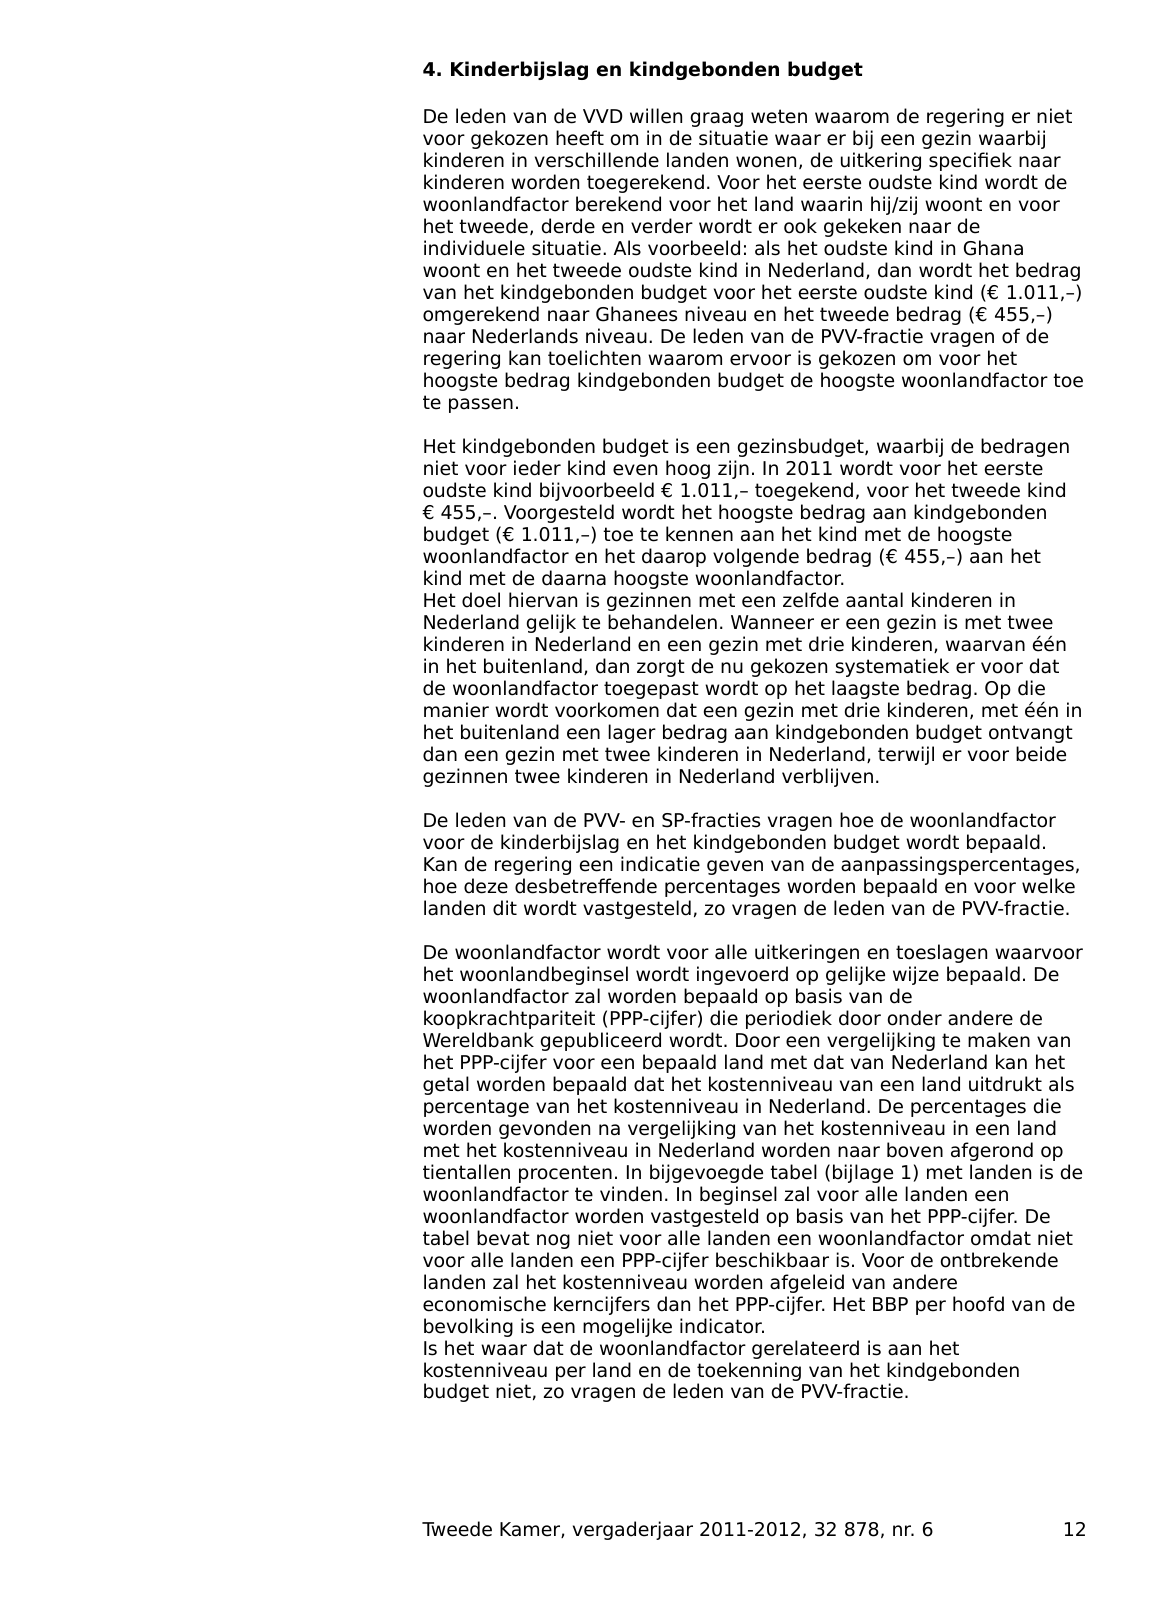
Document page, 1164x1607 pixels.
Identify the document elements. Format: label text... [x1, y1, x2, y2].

text De leden van de PVV- en SP-fracties vragen hoe de woonlandfactor voor de kinderbijslag en het kindgebonden budget wordt bepaald. Kan de regering een indicatie geven van de aanpassingspercentages, hoe deze desbetreffende percentages worden bepaald en voor welke landen dit wordt vastgesteld, zo vragen de leden van de PVV-fractie. [422, 810, 1087, 920]
text Is het waar dat de woonlandfactor gerelateerd is aan het kostenniveau per land en de toekenning van het kindgebonden budget niet, zo vragen de leden van de PVV-fractie. [422, 1337, 1087, 1403]
text De woonlandfactor wordt voor alle uitkeringen en toeslagen waarvoor het woonlandbeginsel wordt ingevoerd op gelijke wijze bepaald. De woonlandfactor zal worden bepaald op basis van de koopkrachtpariteit (PPP-cijfer) die periodiek door onder andere de Wereldbank gepubliceerd wordt. Door een vergelijking te maken van het PPP-cijfer voor een bepaald land met dat van Nederland kan het getal worden bepaald dat het kostenniveau van een land uitdrukt als percentage van het kostenniveau in Nederland. De percentages die worden gevonden na vergelijking van het kostenniveau in een land met het kostenniveau in Nederland worden naar boven afgerond op tientallen procenten. In bijgevoegde tabel (bijlage 1) met landen is de woonlandfactor te vinden. In beginsel zal voor alle landen een woonlandfactor worden vastgesteld op basis van het PPP-cijfer. De tabel bevat nog niet voor alle landen een woonlandfactor omdat niet voor alle landen een PPP-cijfer beschikbaar is. Voor de ontbrekende landen zal het kostenniveau worden afgeleid van andere economische kerncijfers dan het PPP-cijfer. Het BBP per hoofd van de bevolking is een mogelijke indicator. [422, 942, 1087, 1337]
subtitle 4. Kinderbijslag en kindgebonden budget [422, 59, 1087, 81]
text Het doel hiervan is gezinnen met een zelfde aantal kinderen in Nederland gelijk te behandelen. Wanneer er een gezin is met twee kinderen in Nederland en een gezin met drie kinderen, waarvan één in het buitenland, dan zorgt de nu gekozen systematiek er voor dat de woonlandfactor toegepast wordt op het laagste bedrag. Op die manier wordt voorkomen dat een gezin met drie kinderen, met één in het buitenland een lager bedrag aan kindgebonden budget ontvangt dan een gezin met twee kinderen in Nederland, terwijl er voor beide gezinnen twee kinderen in Nederland verblijven. [422, 590, 1087, 788]
text De leden van de VVD willen graag weten waarom de regering er niet voor gekozen heeft om in de situatie waar er bij een gezin waarbij kinderen in verschillende landen wonen, de uitkering specifiek naar kinderen worden toegerekend. Voor het eerste oudste kind wordt de woonlandfactor berekend voor het land waarin hij/zij woont en voor het tweede, derde en verder wordt er ook gekeken naar de individuele situatie. Als voorbeeld: als het oudste kind in Ghana woont en het tweede oudste kind in Nederland, dan wordt het bedrag van het kindgebonden budget voor het eerste oudste kind (€ 1.011,–) omgerekend naar Ghanees niveau en het tweede bedrag (€ 455,–) naar Nederlands niveau. De leden van de PVV-fractie vragen of de regering kan toelichten waarom ervoor is gekozen om voor het hoogste bedrag kindgebonden budget de hoogste woonlandfactor toe te passen. [422, 106, 1087, 414]
text Het kindgebonden budget is een gezinsbudget, waarbij de bedragen niet voor ieder kind even hoog zijn. In 2011 wordt voor het eerste oudste kind bijvoorbeeld € 1.011,– toegekend, voor het tweede kind € 455,–. Voorgesteld wordt het hoogste bedrag aan kindgebonden budget (€ 1.011,–) toe te kennen aan het kind met de hoogste woonlandfactor en het daarop volgende bedrag (€ 455,–) aan het kind met de daarna hoogste woonlandfactor. [422, 436, 1087, 590]
